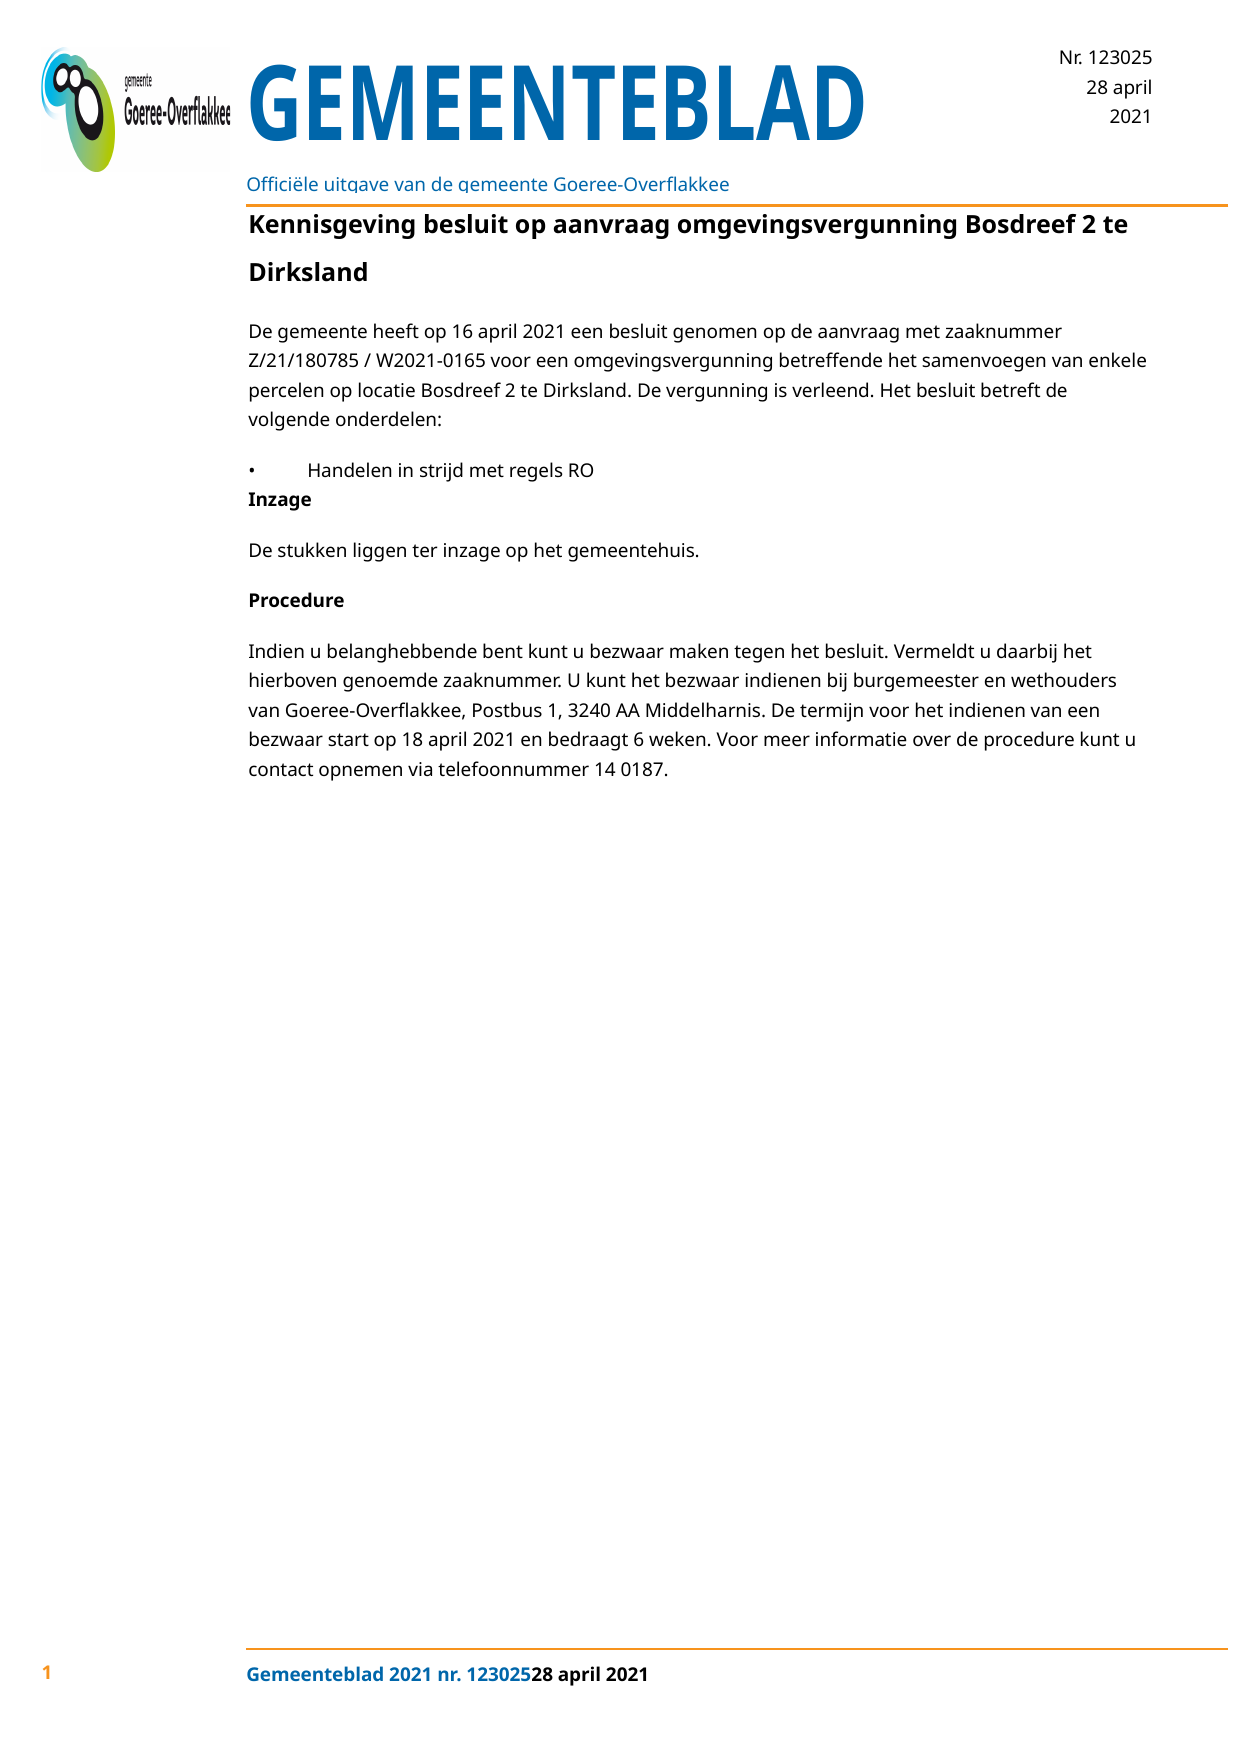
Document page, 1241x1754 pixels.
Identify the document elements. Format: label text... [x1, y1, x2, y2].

text Indien u belanghebbende bent kunt u bezwaar maken tegen het besluit. Vermeldt u daarbij het hierboven genoemde zaaknummer. U kunt het bezwaar indienen bij burgemeester en wethouders van Goeree-Overflakkee, Postbus 1, 3240 AA Middelharnis. De termijn voor het indienen van een bezwaar start op 18 april 2021 en bedraagt 6 weken. Voor meer informatie over de procedure kunt u contact opnemen via telefoonnummer 14 0187. [248, 638, 1152, 782]
text Kennisgeving besluit op aanvraag omgevingsvergunning Bosdreef 2 te Dirksland [248, 207, 1152, 288]
text De stukken liggen ter inzage op het gemeentehuis. [248, 537, 1152, 563]
text De gemeente heeft op 16 april 2021 een besluit genomen op de aanvraag met zaaknummer Z/21/180785 / W2021-0165 voor een omgevingsvergunning betreffende het samenvoegen van enkele percelen op locatie Bosdreef 2 te Dirksland. De vergunning is verleend. Het besluit betreft de volgende onderdelen: [248, 318, 1152, 432]
text Procedure [248, 587, 1152, 613]
text Inzage [248, 487, 1152, 512]
list Handelen in strijd met regels RO [248, 457, 1152, 483]
picture [41, 47, 231, 172]
